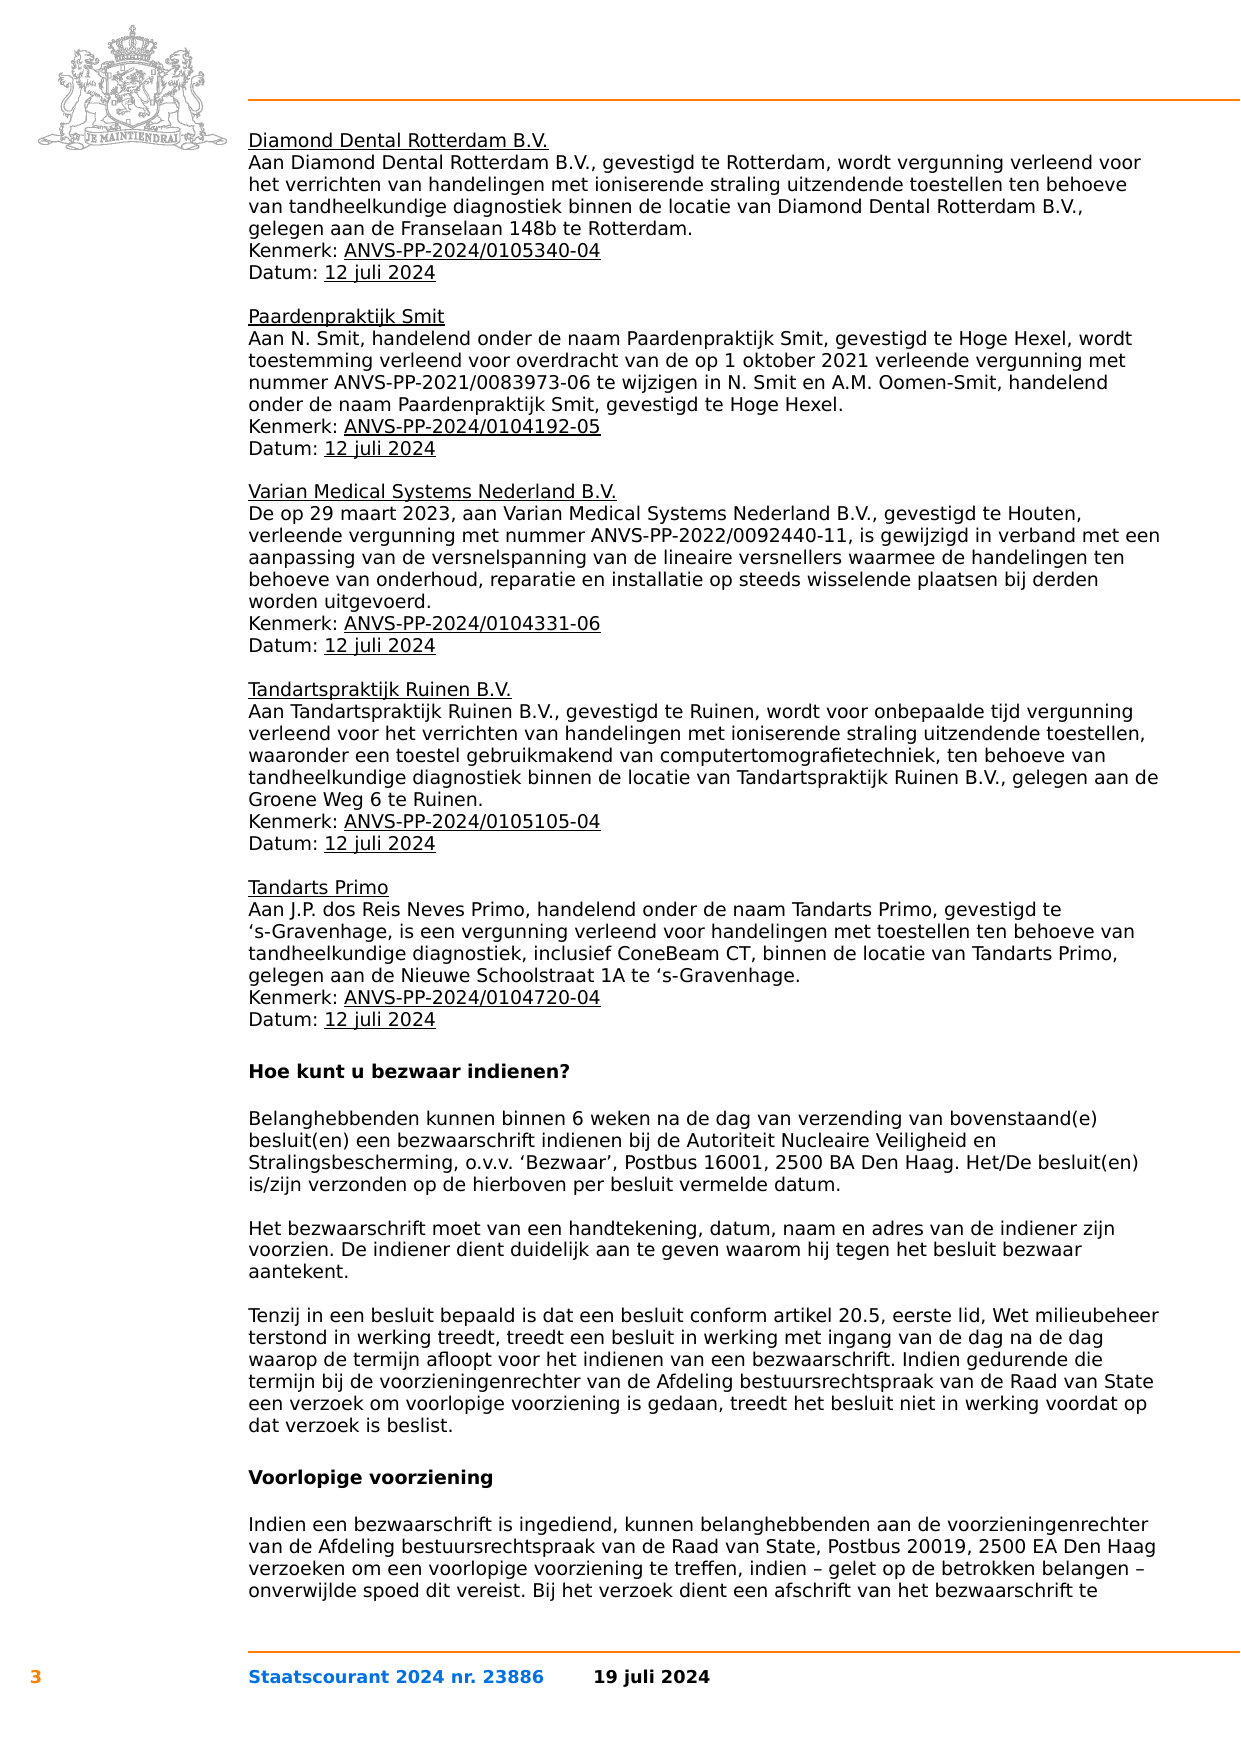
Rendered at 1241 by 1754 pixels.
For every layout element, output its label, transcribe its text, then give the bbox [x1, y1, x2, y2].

text Datum: 12 juli 2024 [248, 635, 1163, 657]
text Belanghebbenden kunnen binnen 6 weken na de dag van verzending van bovenstaand(e) besluit(en) een bezwaarschrift indienen bij de Autoriteit Nucleaire Veiligheid en Stralingsbescherming, o.v.v. ‘Bezwaar’, Postbus 16001, 2500 BA Den Haag. Het/De besluit(en) is/zijn verzonden op de hierboven per besluit vermelde datum. [248, 1108, 1163, 1196]
text Aan Tandartspraktijk Ruinen B.V., gevestigd te Ruinen, wordt voor onbepaalde tijd vergunning verleend voor het verrichten van handelingen met ioniserende straling uitzendende toestellen, waaronder een toestel gebruikmakend van computertomografietechniek, ten behoeve van tandheelkundige diagnostiek binnen de locatie van Tandartspraktijk Ruinen B.V., gelegen aan de Groene Weg 6 te Ruinen. [248, 701, 1163, 811]
text Tandartspraktijk Ruinen B.V. [248, 679, 1163, 701]
text Kenmerk: ANVS-PP-2024/0105105-04 [248, 811, 1163, 833]
text Kenmerk: ANVS-PP-2024/0104192-05 [248, 416, 1163, 437]
text Kenmerk: ANVS-PP-2024/0104720-04 [248, 987, 1163, 1009]
text Diamond Dental Rotterdam B.V. [248, 130, 1163, 152]
text Kenmerk: ANVS-PP-2024/0105340-04 [248, 240, 1163, 262]
text Aan Diamond Dental Rotterdam B.V., gevestigd te Rotterdam, wordt vergunning verleend voor het verrichten van handelingen met ioniserende straling uitzendende toestellen ten behoeve van tandheelkundige diagnostiek binnen de locatie van Diamond Dental Rotterdam B.V., gelegen aan de Franselaan 148b te Rotterdam. [248, 152, 1163, 240]
text De op 29 maart 2023, aan Varian Medical Systems Nederland B.V., gevestigd te Houten, verleende vergunning met nummer ANVS-PP-2022/0092440-11, is gewijzigd in verband met een aanpassing van de versnelspanning van de lineaire versnellers waarmee de handelingen ten behoeve van onderhoud, reparatie en installatie op steeds wisselende plaatsen bij derden worden uitgevoerd. [248, 503, 1163, 613]
picture [38, 25, 227, 150]
text Varian Medical Systems Nederland B.V. [248, 481, 1163, 503]
subtitle Voorlopige voorziening [248, 1467, 1163, 1489]
text Datum: 12 juli 2024 [248, 437, 1163, 459]
text ‘s-Gravenhage, is een vergunning verleend voor handelingen met toestellen ten behoeve van tandheelkundige diagnostiek, inclusief ConeBeam CT, binnen de locatie van Tandarts Primo, gelegen aan de Nieuwe Schoolstraat 1A te ‘s-Gravenhage. [248, 921, 1163, 987]
text Datum: 12 juli 2024 [248, 262, 1163, 284]
text Aan J.P. dos Reis Neves Primo, handelend onder de naam Tandarts Primo, gevestigd te [248, 899, 1163, 921]
text Kenmerk: ANVS-PP-2024/0104331-06 [248, 613, 1163, 635]
text Paardenpraktijk Smit [248, 306, 1163, 328]
text Tenzij in een besluit bepaald is dat een besluit conform artikel 20.5, eerste lid, Wet milieubeheer terstond in werking treedt, treedt een besluit in werking met ingang van de dag na de dag waarop de termijn afloopt voor het indienen van een bezwaarschrift. Indien gedurende die termijn bij de voorzieningenrechter van de Afdeling bestuursrechtspraak van de Raad van State een verzoek om voorlopige voorziening is gedaan, treedt het besluit niet in werking voordat op dat verzoek is beslist. [248, 1305, 1163, 1437]
text Datum: 12 juli 2024 [248, 1009, 1163, 1031]
subtitle Hoe kunt u bezwaar indienen? [248, 1061, 1163, 1083]
text Het bezwaarschrift moet van een handtekening, datum, naam en adres van de indiener zijn voorzien. De indiener dient duidelijk aan te geven waarom hij tegen het besluit bezwaar aantekent. [248, 1217, 1163, 1283]
text Aan N. Smit, handelend onder de naam Paardenpraktijk Smit, gevestigd te Hoge Hexel, wordt toestemming verleend voor overdracht van de op 1 oktober 2021 verleende vergunning met nummer ANVS-PP-2021/0083973-06 te wijzigen in N. Smit en A.M. Oomen-Smit, handelend onder de naam Paardenpraktijk Smit, gevestigd te Hoge Hexel. [248, 328, 1163, 416]
text Indien een bezwaarschrift is ingediend, kunnen belanghebbenden aan de voorzieningenrechter van de Afdeling bestuursrechtspraak van de Raad van State, Postbus 20019, 2500 EA Den Haag verzoeken om een voorlopige voorziening te treffen, indien – gelet op de betrokken belangen – onverwijlde spoed dit vereist. Bij het verzoek dient een afschrift van het bezwaarschrift te [248, 1514, 1163, 1602]
text Tandarts Primo [248, 877, 1163, 899]
text Datum: 12 juli 2024 [248, 833, 1163, 855]
